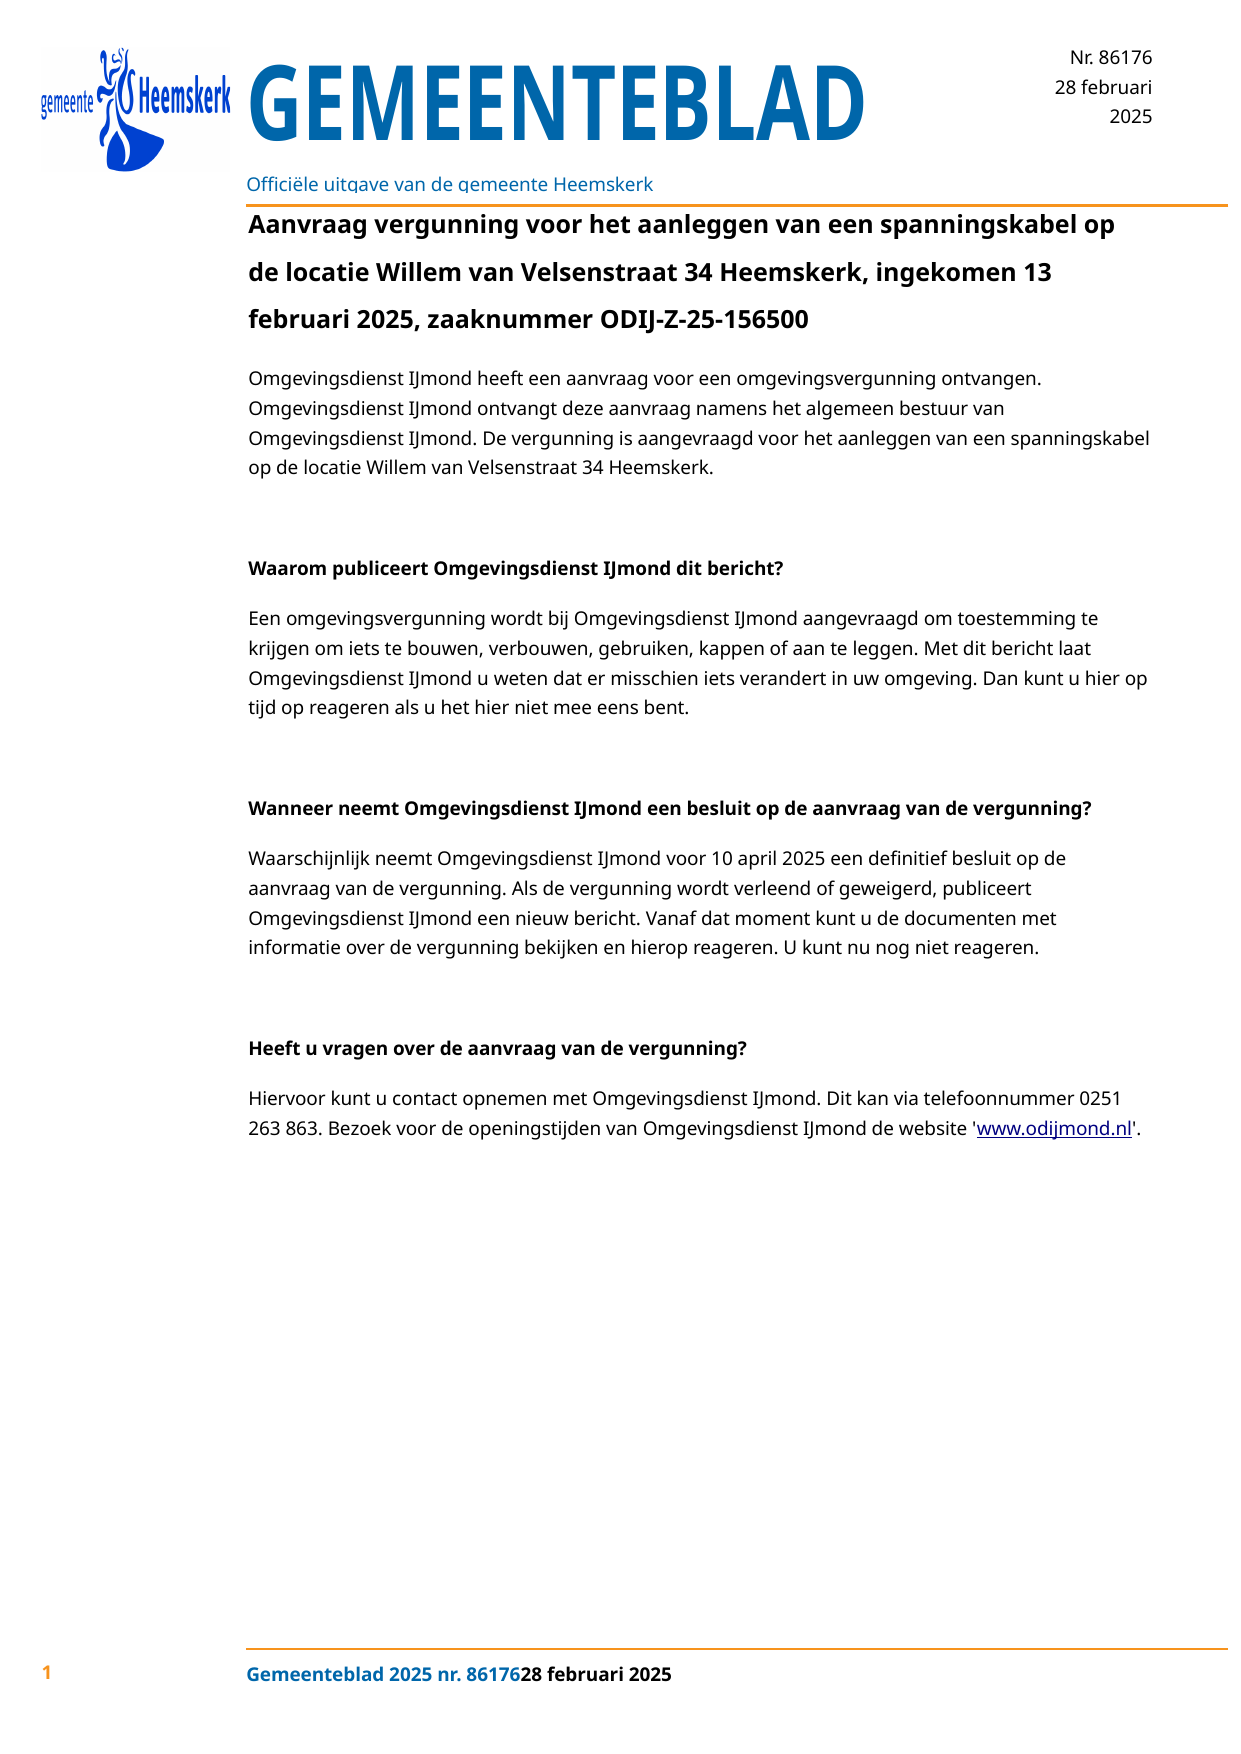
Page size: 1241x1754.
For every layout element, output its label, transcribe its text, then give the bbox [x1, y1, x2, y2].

text Waarschijnlijk neemt Omgevingsdienst IJmond voor 10 april 2025 een definitief besluit op de aanvraag van de vergunning. Als de vergunning wordt verleend of geweigerd, publiceert Omgevingsdienst IJmond een nieuw bericht. Vanaf dat moment kunt u de documenten met informatie over de vergunning bekijken en hierop reageren. U kunt nu nog niet reageren. [248, 846, 1152, 960]
text Omgevingsdienst IJmond heeft een aanvraag voor een omgevingsvergunning ontvangen. Omgevingsdienst IJmond ontvangt deze aanvraag namens het algemeen bestuur van Omgevingsdienst IJmond. De vergunning is aangevraagd voor het aanleggen van een spanningskabel op de locatie Willem van Velsenstraat 34 Heemskerk. [248, 366, 1152, 480]
text Waarom publiceert Omgevingsdienst IJmond dit bericht? [248, 555, 1152, 581]
text Aanvraag vergunning voor het aanleggen van een spanningskabel op de locatie Willem van Velsenstraat 34 Heemskerk, ingekomen 13 februari 2025, zaaknummer ODIJ-Z-25-156500 [248, 207, 1152, 336]
text Een omgevingsvergunning wordt bij Omgevingsdienst IJmond aangevraagd om toestemming te krijgen om iets te bouwen, verbouwen, gebruiken, kappen of aan te leggen. Met dit bericht laat Omgevingsdienst IJmond u weten dat er misschien iets verandert in uw omgeving. Dan kunt u hier op tijd op reageren als u het hier niet mee eens bent. [248, 606, 1152, 720]
picture [41, 47, 231, 172]
text Heeft u vragen over de aanvraag van de vergunning? [248, 1035, 1152, 1061]
text Hiervoor kunt u contact opnemen met Omgevingsdienst IJmond. Dit kan via telefoonnummer 0251 263 863. Bezoek voor de openingstijden van Omgevingsdienst IJmond de website 'www.odijmond.nl'. [248, 1086, 1152, 1141]
text Wanneer neemt Omgevingsdienst IJmond een besluit op de aanvraag van de vergunning? [248, 795, 1152, 821]
